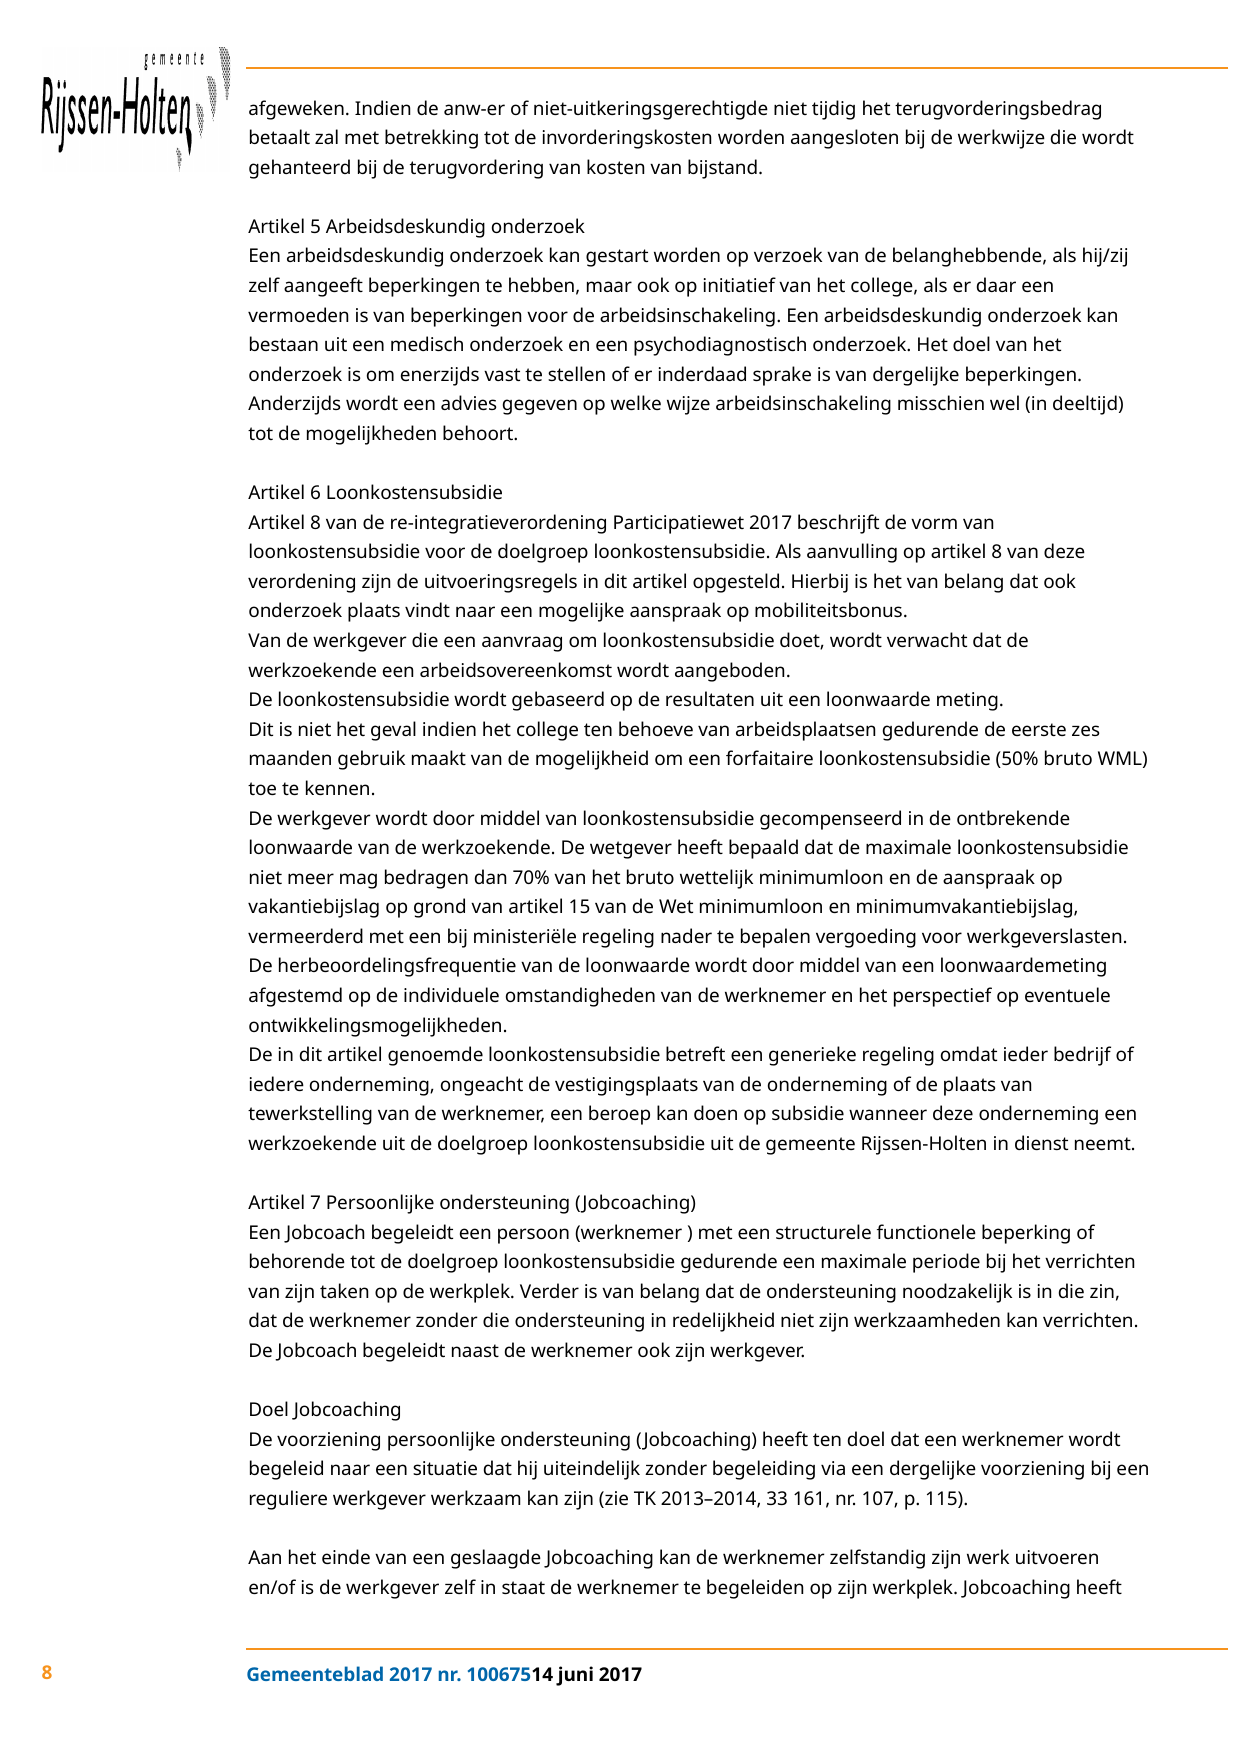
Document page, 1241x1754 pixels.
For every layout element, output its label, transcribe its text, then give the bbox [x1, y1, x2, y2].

text De voorziening persoonlijke ondersteuning (Jobcoaching) heeft ten doel dat een werknemer wordt begeleid naar een situatie dat hij uiteindelijk zonder begeleiding via een dergelijke voorziening bij een reguliere werkgever werkzaam kan zijn (zie TK 2013–2014, 33 161, nr. 107, p. 115). [248, 1426, 1152, 1511]
text Artikel 5 Arbeidsdeskundig onderzoek [248, 213, 1152, 239]
text Een arbeidsdeskundig onderzoek kan gestart worden op verzoek van de belanghebbende, als hij/zij zelf aangeeft beperkingen te hebben, maar ook op initiatief van het college, als er daar een vermoeden is van beperkingen voor de arbeidsinschakeling. Een arbeidsdeskundig onderzoek kan bestaan uit een medisch onderzoek en een psychodiagnostisch onderzoek. Het doel van het onderzoek is om enerzijds vast te stellen of er inderdaad sprake is van dergelijke beperkingen. Anderzijds wordt een advies gegeven op welke wijze arbeidsinschakeling misschien wel (in deeltijd) tot de mogelijkheden behoort. [248, 243, 1152, 446]
text Artikel 8 van de re-integratieverordening Participatiewet 2017 beschrijft de vorm van loonkostensubsidie voor de doelgroep loonkostensubsidie. Als aanvulling op artikel 8 van deze verordening zijn de uitvoeringsregels in dit artikel opgesteld. Hierbij is het van belang dat ook onderzoek plaats vindt naar een mogelijke aanspraak op mobiliteitsbonus. [248, 509, 1152, 623]
text afgeweken. Indien de anw-er of niet-uitkeringsgerechtigde niet tijdig het terugvorderingsbedrag betaalt zal met betrekking tot de invorderingskosten worden aangesloten bij de werkwijze die wordt gehanteerd bij de terugvordering van kosten van bijstand. [248, 95, 1152, 180]
text De loonkostensubsidie wordt gebaseerd op de resultaten uit een loonwaarde meting. [248, 686, 1152, 712]
text Artikel 6 Loonkostensubsidie [248, 479, 1152, 505]
text De in dit artikel genoemde loonkostensubsidie betreft een generieke regeling omdat ieder bedrijf of iedere onderneming, ongeacht de vestigingsplaats van de onderneming of de plaats van tewerkstelling van de werknemer, een beroep kan doen op subsidie wanneer deze onderneming een werkzoekende uit de doelgroep loonkostensubsidie uit de gemeente Rijssen-Holten in dienst neemt. [248, 1041, 1152, 1156]
picture [41, 47, 231, 172]
text Van de werkgever die een aanvraag om loonkostensubsidie doet, wordt verwacht dat de werkzoekende een arbeidsovereenkomst wordt aangeboden. [248, 627, 1152, 683]
text Doel Jobcoaching [248, 1396, 1152, 1422]
text De werkgever wordt door middel van loonkostensubsidie gecompenseerd in de ontbrekende loonwaarde van de werkzoekende. De wetgever heeft bepaald dat de maximale loonkostensubsidie niet meer mag bedragen dan 70% van het bruto wettelijk minimumloon en de aanspraak op vakantiebijslag op grond van artikel 15 van de Wet minimumloon en minimumvakantiebijslag, vermeerderd met een bij ministeriële regeling nader te bepalen vergoeding voor werkgeverslasten. [248, 805, 1152, 949]
text Artikel 7 Persoonlijke ondersteuning (Jobcoaching) [248, 1189, 1152, 1215]
text Dit is niet het geval indien het college ten behoeve van arbeidsplaatsen gedurende de eerste zes maanden gebruik maakt van de mogelijkheid om een forfaitaire loonkostensubsidie (50% bruto WML) toe te kennen. [248, 716, 1152, 801]
text Aan het einde van een geslaagde Jobcoaching kan de werknemer zelfstandig zijn werk uitvoeren en/of is de werkgever zelf in staat de werknemer te begeleiden op zijn werkplek. Jobcoaching heeft [248, 1544, 1152, 1600]
text Een Jobcoach begeleidt een persoon (werknemer ) met een structurele functionele beperking of behorende tot de doelgroep loonkostensubsidie gedurende een maximale periode bij het verrichten van zijn taken op de werkplek. Verder is van belang dat de ondersteuning noodzakelijk is in die zin, dat de werknemer zonder die ondersteuning in redelijkheid niet zijn werkzaamheden kan verrichten. De Jobcoach begeleidt naast de werknemer ook zijn werkgever. [248, 1219, 1152, 1363]
text De herbeoordelingsfrequentie van de loonwaarde wordt door middel van een loonwaardemeting afgestemd op de individuele omstandigheden van de werknemer en het perspectief op eventuele ontwikkelingsmogelijkheden. [248, 953, 1152, 1038]
